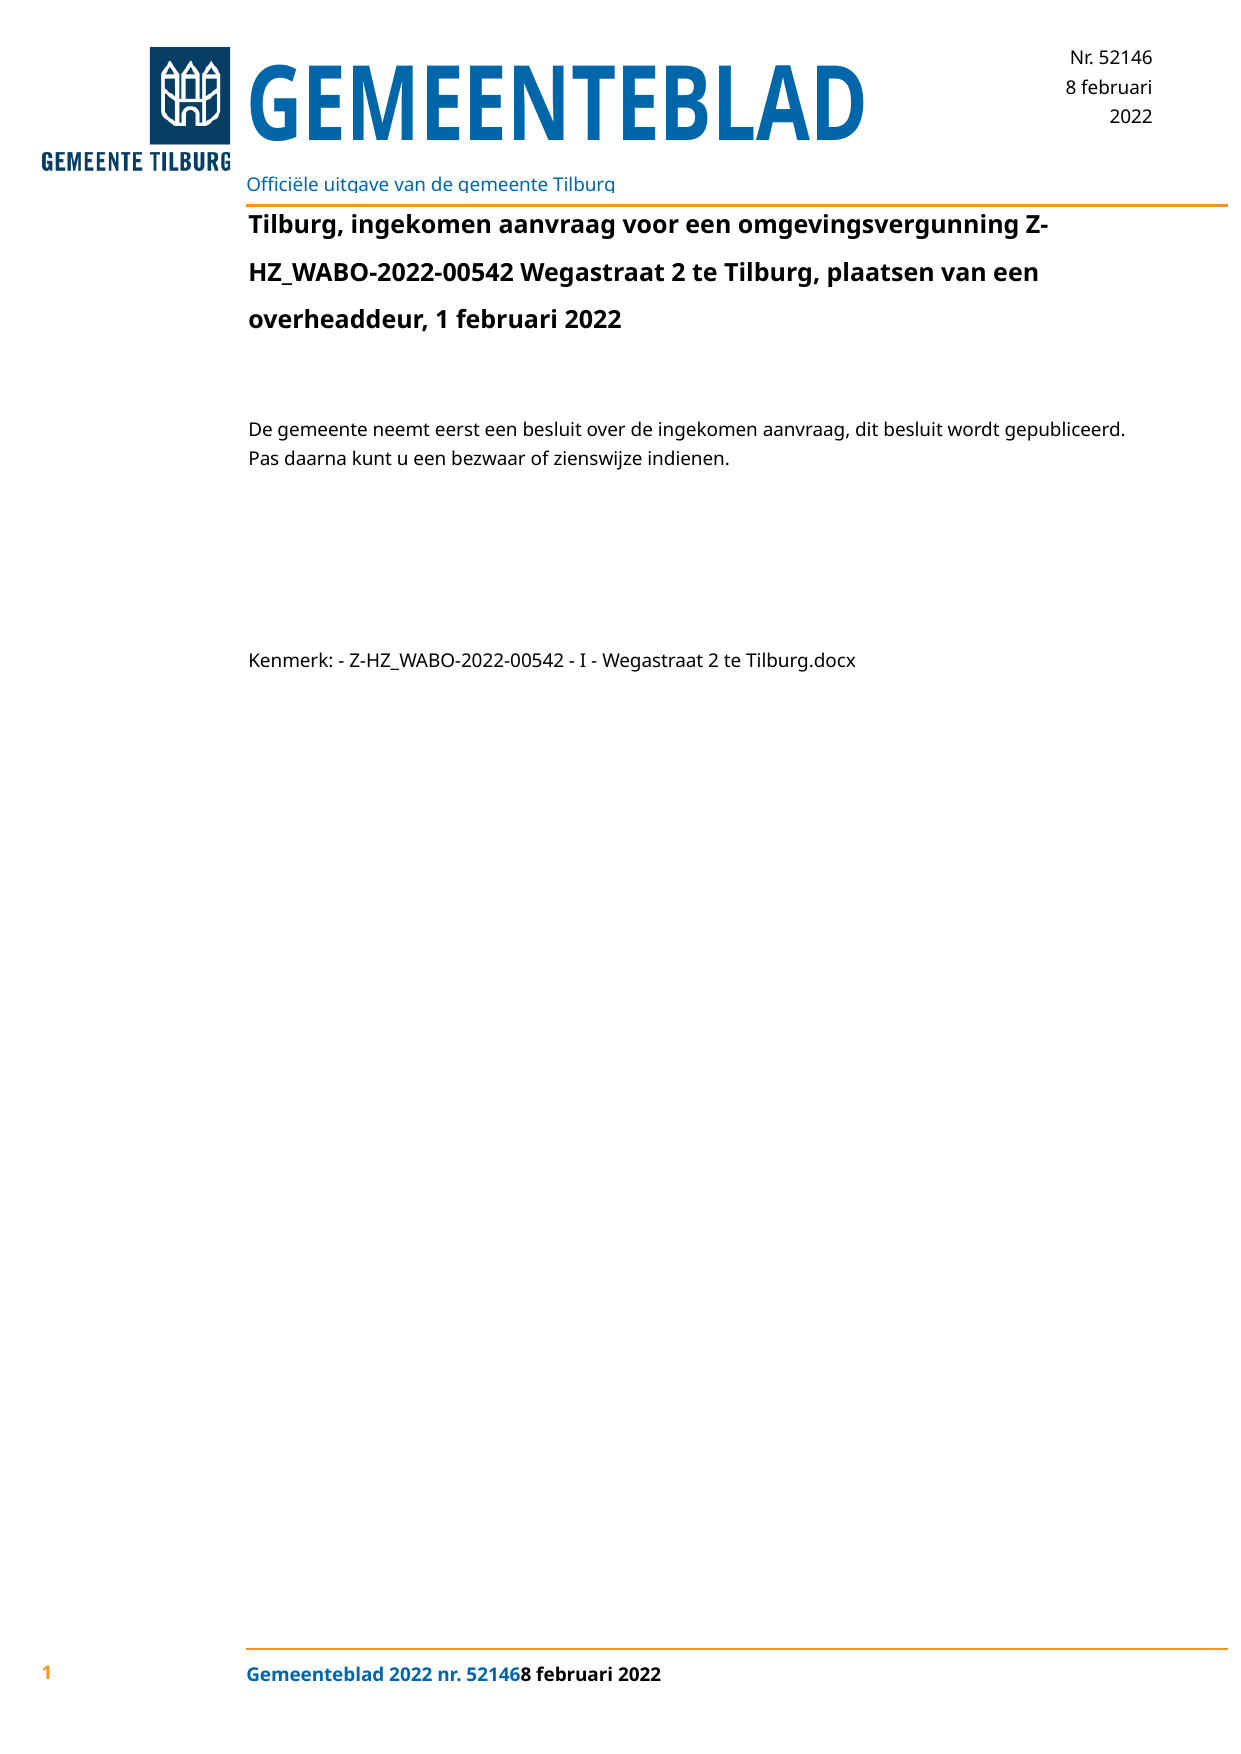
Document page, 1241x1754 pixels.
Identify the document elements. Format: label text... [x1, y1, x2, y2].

picture [41, 47, 231, 172]
text De gemeente neemt eerst een besluit over de ingekomen aanvraag, dit besluit wordt gepubliceerd. Pas daarna kunt u een bezwaar of zienswijze indienen. [248, 416, 1152, 471]
text Tilburg, ingekomen aanvraag voor een omgevingsvergunning Z-HZ_WABO-2022-00542 Wegastraat 2 te Tilburg, plaatsen van een overheaddeur, 1 februari 2022 [248, 207, 1152, 336]
text Kenmerk: - Z-HZ_WABO-2022-00542 - I - Wegastraat 2 te Tilburg.docx [248, 647, 1152, 673]
